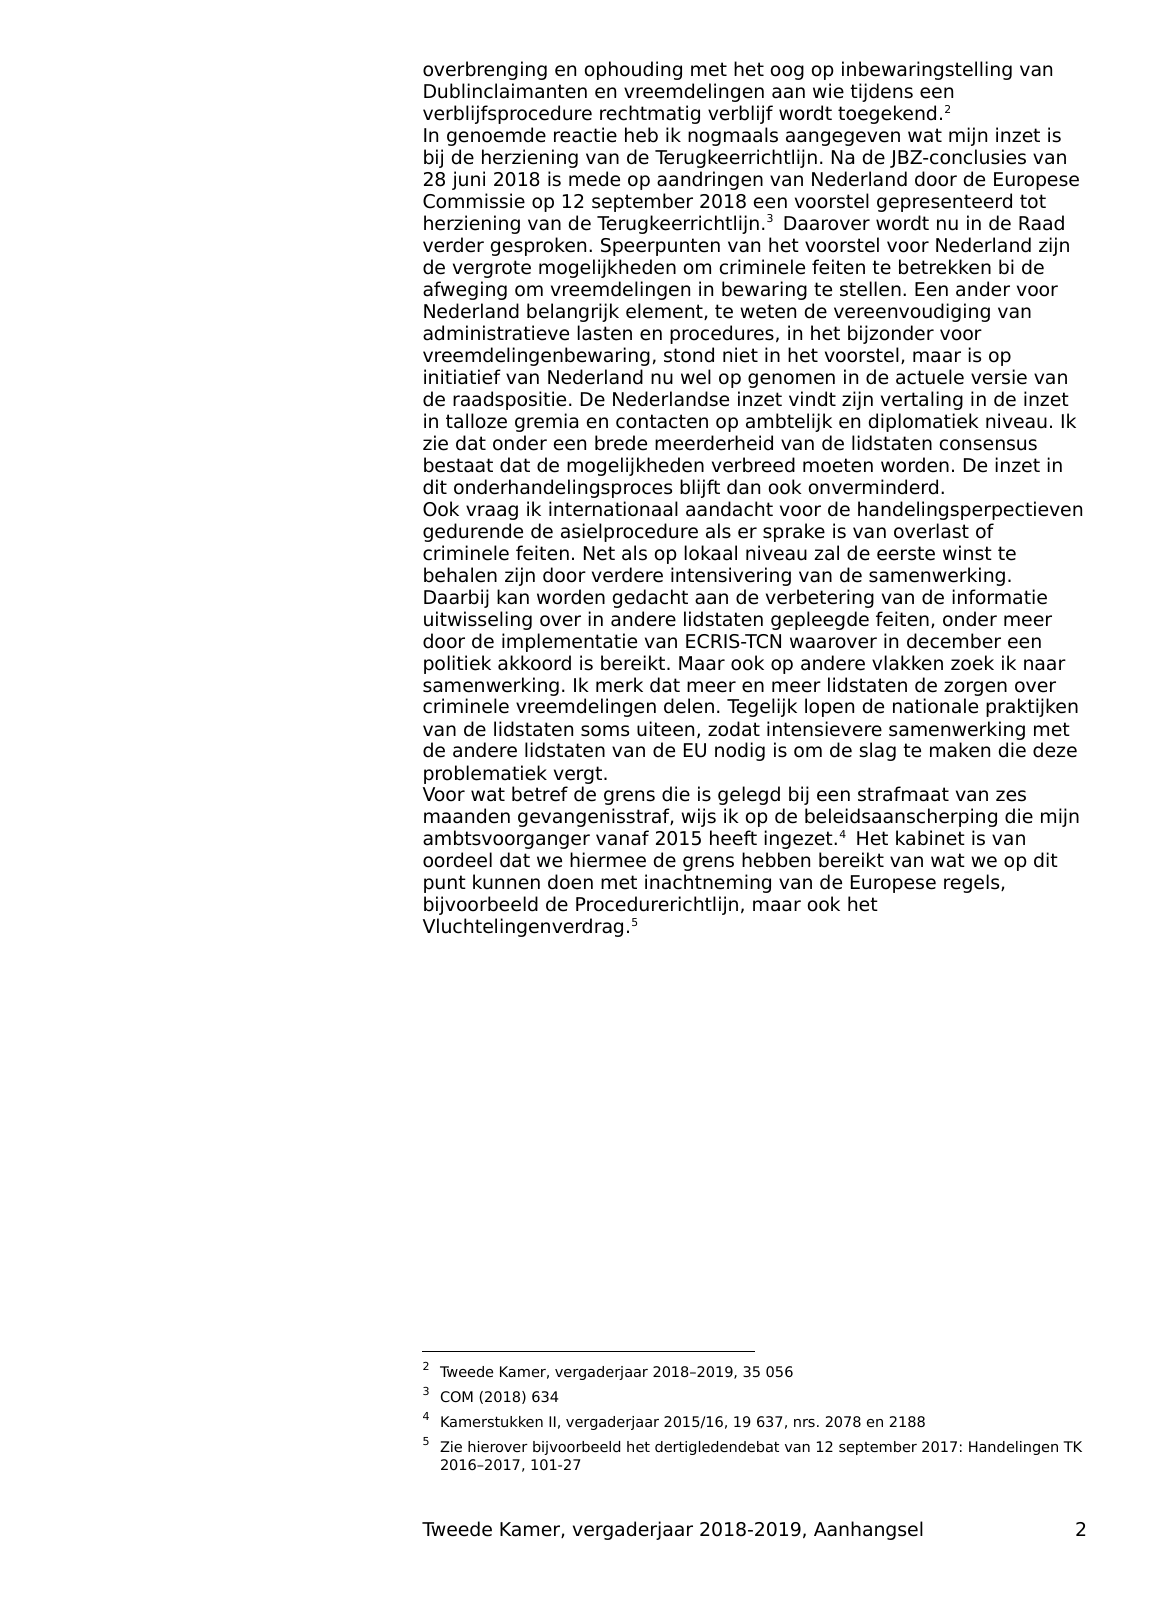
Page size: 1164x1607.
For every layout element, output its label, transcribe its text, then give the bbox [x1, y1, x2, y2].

text In genoemde reactie heb ik nogmaals aangegeven wat mijn inzet is bij de herziening van de Terugkeerrichtlijn. Na de JBZ-conclusies van 28 juni 2018 is mede op aandringen van Nederland door de Europese Commissie op 12 september 2018 een voorstel gepresenteerd tot herziening van de Terugkeerrichtlijn. Daarover wordt nu in de Raad verder gesproken. Speerpunten van het voorstel voor Nederland zijn de vergrote mogelijkheden om criminele feiten te betrekken bi de afweging om vreemdelingen in bewaring te stellen. Een ander voor Nederland belangrijk element, te weten de vereenvoudiging van administratieve lasten en procedures, in het bijzonder voor vreemdelingenbewaring, stond niet in het voorstel, maar is op initiatief van Nederland nu wel op genomen in de actuele versie van de raadspositie. De Nederlandse inzet vindt zijn vertaling in de inzet in talloze gremia en contacten op ambtelijk en diplomatiek niveau. Ik zie dat onder een brede meerderheid van de lidstaten consensus bestaat dat de mogelijkheden verbreed moeten worden. De inzet in dit onderhandelingsproces blijft dan ook onverminderd. [422, 125, 1087, 499]
text Zie hierover bijvoorbeeld het dertigledendebat van 12 september 2017: Handelingen TK 2016–2017, 101-27 [422, 1435, 1087, 1474]
text COM (2018) 634 [422, 1385, 1087, 1407]
text Ook vraag ik internationaal aandacht voor de handelingsperpectieven gedurende de asielprocedure als er sprake is van overlast of criminele feiten. Net als op lokaal niveau zal de eerste winst te behalen zijn door verdere intensivering van de samenwerking. Daarbij kan worden gedacht aan de verbetering van de informatie uitwisseling over in andere lidstaten gepleegde feiten, onder meer door de implementatie van ECRIS-TCN waarover in december een politiek akkoord is bereikt. Maar ook op andere vlakken zoek ik naar samenwerking. Ik merk dat meer en meer lidstaten de zorgen over criminele vreemdelingen delen. Tegelijk lopen de nationale praktijken van de lidstaten soms uiteen, zodat intensievere samenwerking met de andere lidstaten van de EU nodig is om de slag te maken die deze problematiek vergt. [422, 499, 1087, 784]
text Voor wat betref de grens die is gelegd bij een strafmaat van zes maanden gevangenisstraf, wijs ik op de beleidsaanscherping die mijn ambtsvoorganger vanaf 2015 heeft ingezet. Het kabinet is van oordeel dat we hiermee de grens hebben bereikt van wat we op dit punt kunnen doen met inachtneming van de Europese regels, bijvoorbeeld de Procedurerichtlijn, maar ook het Vluchtelingenverdrag. [422, 784, 1087, 938]
text overbrenging en ophouding met het oog op inbewaringstelling van Dublinclaimanten en vreemdelingen aan wie tijdens een verblijfsprocedure rechtmatig verblijf wordt toegekend. [422, 59, 1087, 125]
text Tweede Kamer, vergaderjaar 2018–2019, 35 056 [422, 1360, 1087, 1382]
text Kamerstukken II, vergaderjaar 2015/16, 19 637, nrs. 2078 en 2188 [422, 1410, 1087, 1432]
